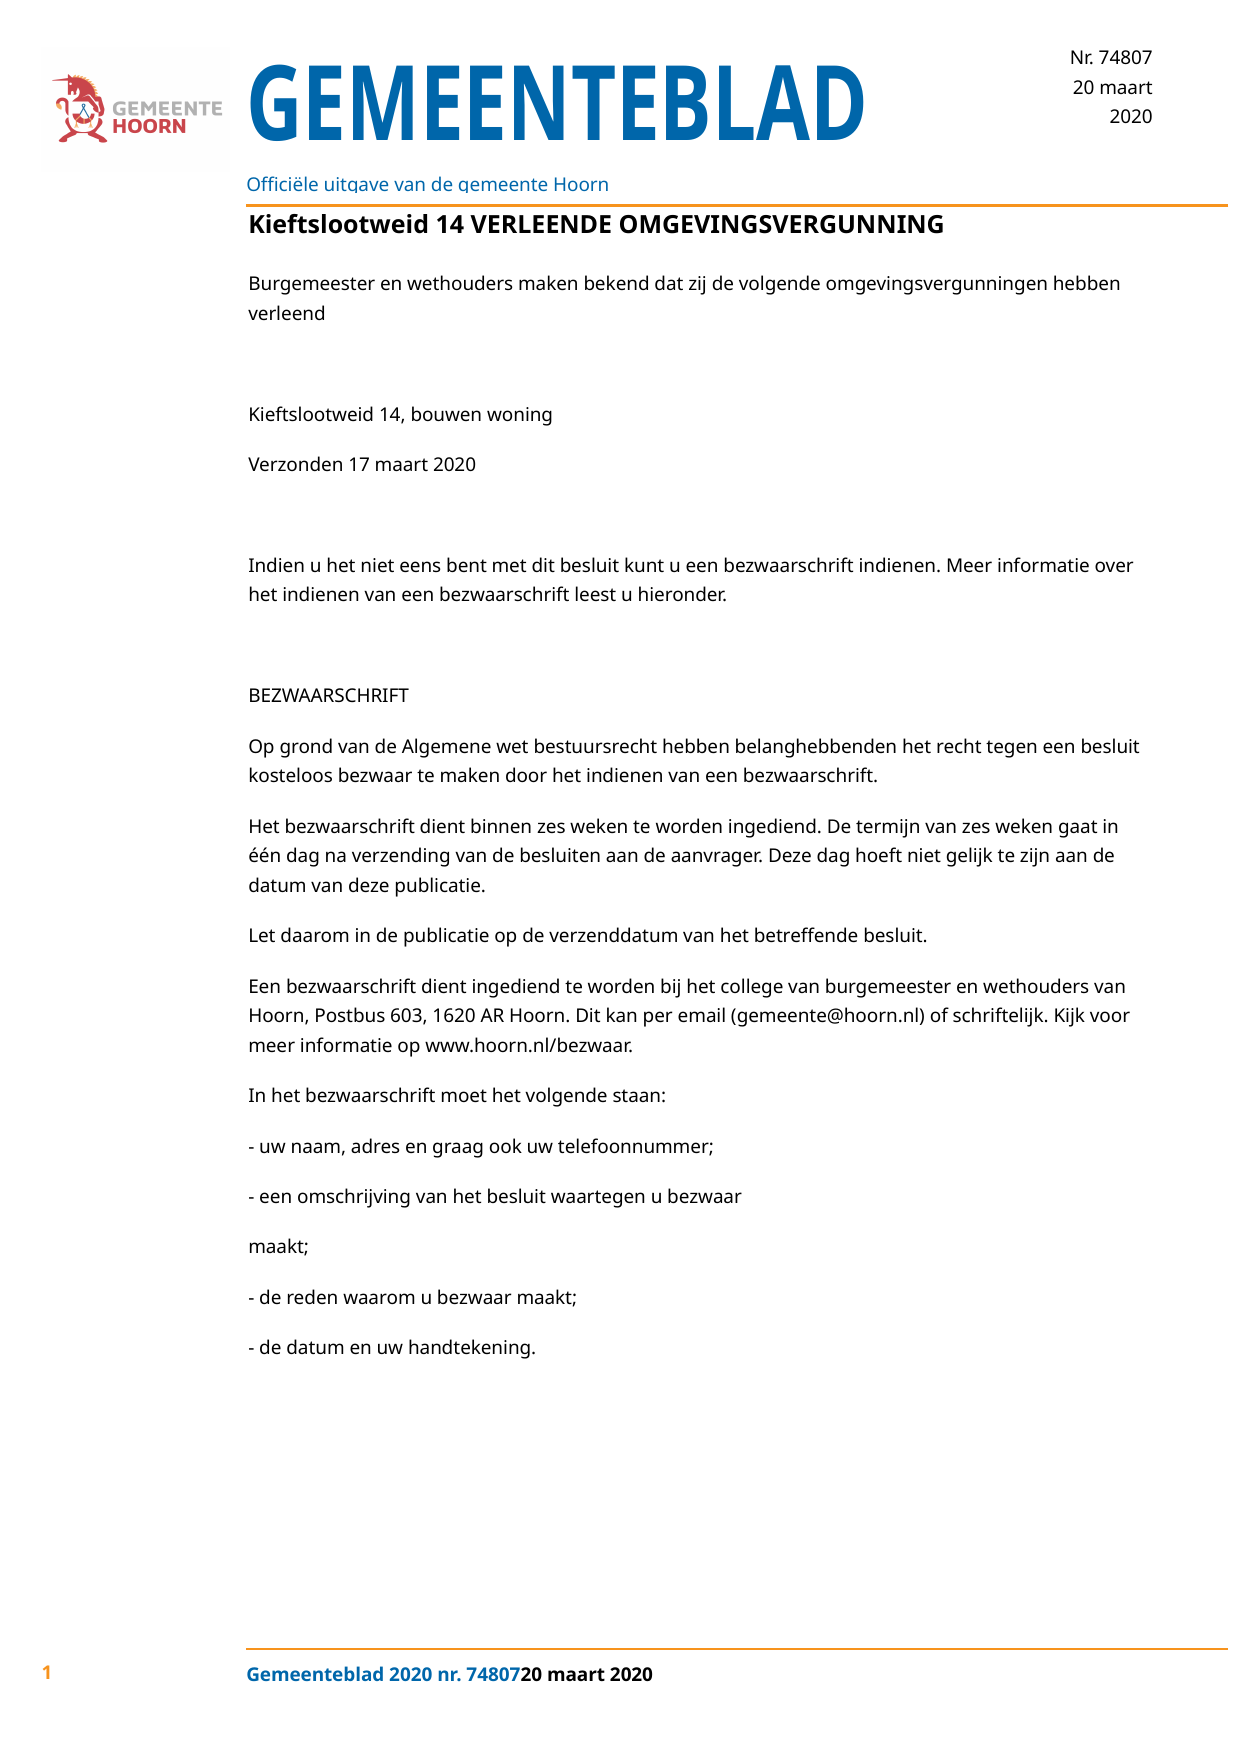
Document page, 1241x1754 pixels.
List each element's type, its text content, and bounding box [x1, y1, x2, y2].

text In het bezwaarschrift moet het volgende staan: [248, 1082, 1152, 1108]
text - de reden waarom u bezwaar maakt; [248, 1284, 1152, 1310]
text maakt; [248, 1234, 1152, 1259]
text Een bezwaarschrift dient ingediend te worden bij het college van burgemeester en wethouders van Hoorn, Postbus 603, 1620 AR Hoorn. Dit kan per email (gemeente@hoorn.nl) of schriftelijk. Kijk voor meer informatie op www.hoorn.nl/bezwaar. [248, 973, 1152, 1058]
text Indien u het niet eens bent met dit besluit kunt u een bezwaarschrift indienen. Meer informatie over het indienen van een bezwaarschrift leest u hieronder. [248, 552, 1152, 607]
picture [41, 47, 231, 172]
text - uw naam, adres en graag ook uw telefoonnummer; [248, 1133, 1152, 1158]
text Burgemeester en wethouders maken bekend dat zij de volgende omgevingsvergunningen hebben verleend [248, 270, 1152, 326]
text - de datum en uw handtekening. [248, 1334, 1152, 1360]
text Kieftslootweid 14 VERLEENDE OMGEVINGSVERGUNNING [248, 207, 1152, 241]
text - een omschrijving van het besluit waartegen u bezwaar [248, 1183, 1152, 1209]
text Op grond van de Algemene wet bestuursrecht hebben belanghebbenden het recht tegen een besluit kosteloos bezwaar te maken door het indienen van een bezwaarschrift. [248, 733, 1152, 788]
text Let daarom in de publicatie op de verzenddatum van het betreffende besluit. [248, 922, 1152, 948]
text Kieftslootweid 14, bouwen woning [248, 401, 1152, 426]
text BEZWAARSCHRIFT [248, 682, 1152, 708]
text Het bezwaarschrift dient binnen zes weken te worden ingediend. De termijn van zes weken gaat in één dag na verzending van de besluiten aan de aanvrager. Deze dag hoeft niet gelijk te zijn aan de datum van deze publicatie. [248, 813, 1152, 898]
text Verzonden 17 maart 2020 [248, 451, 1152, 477]
